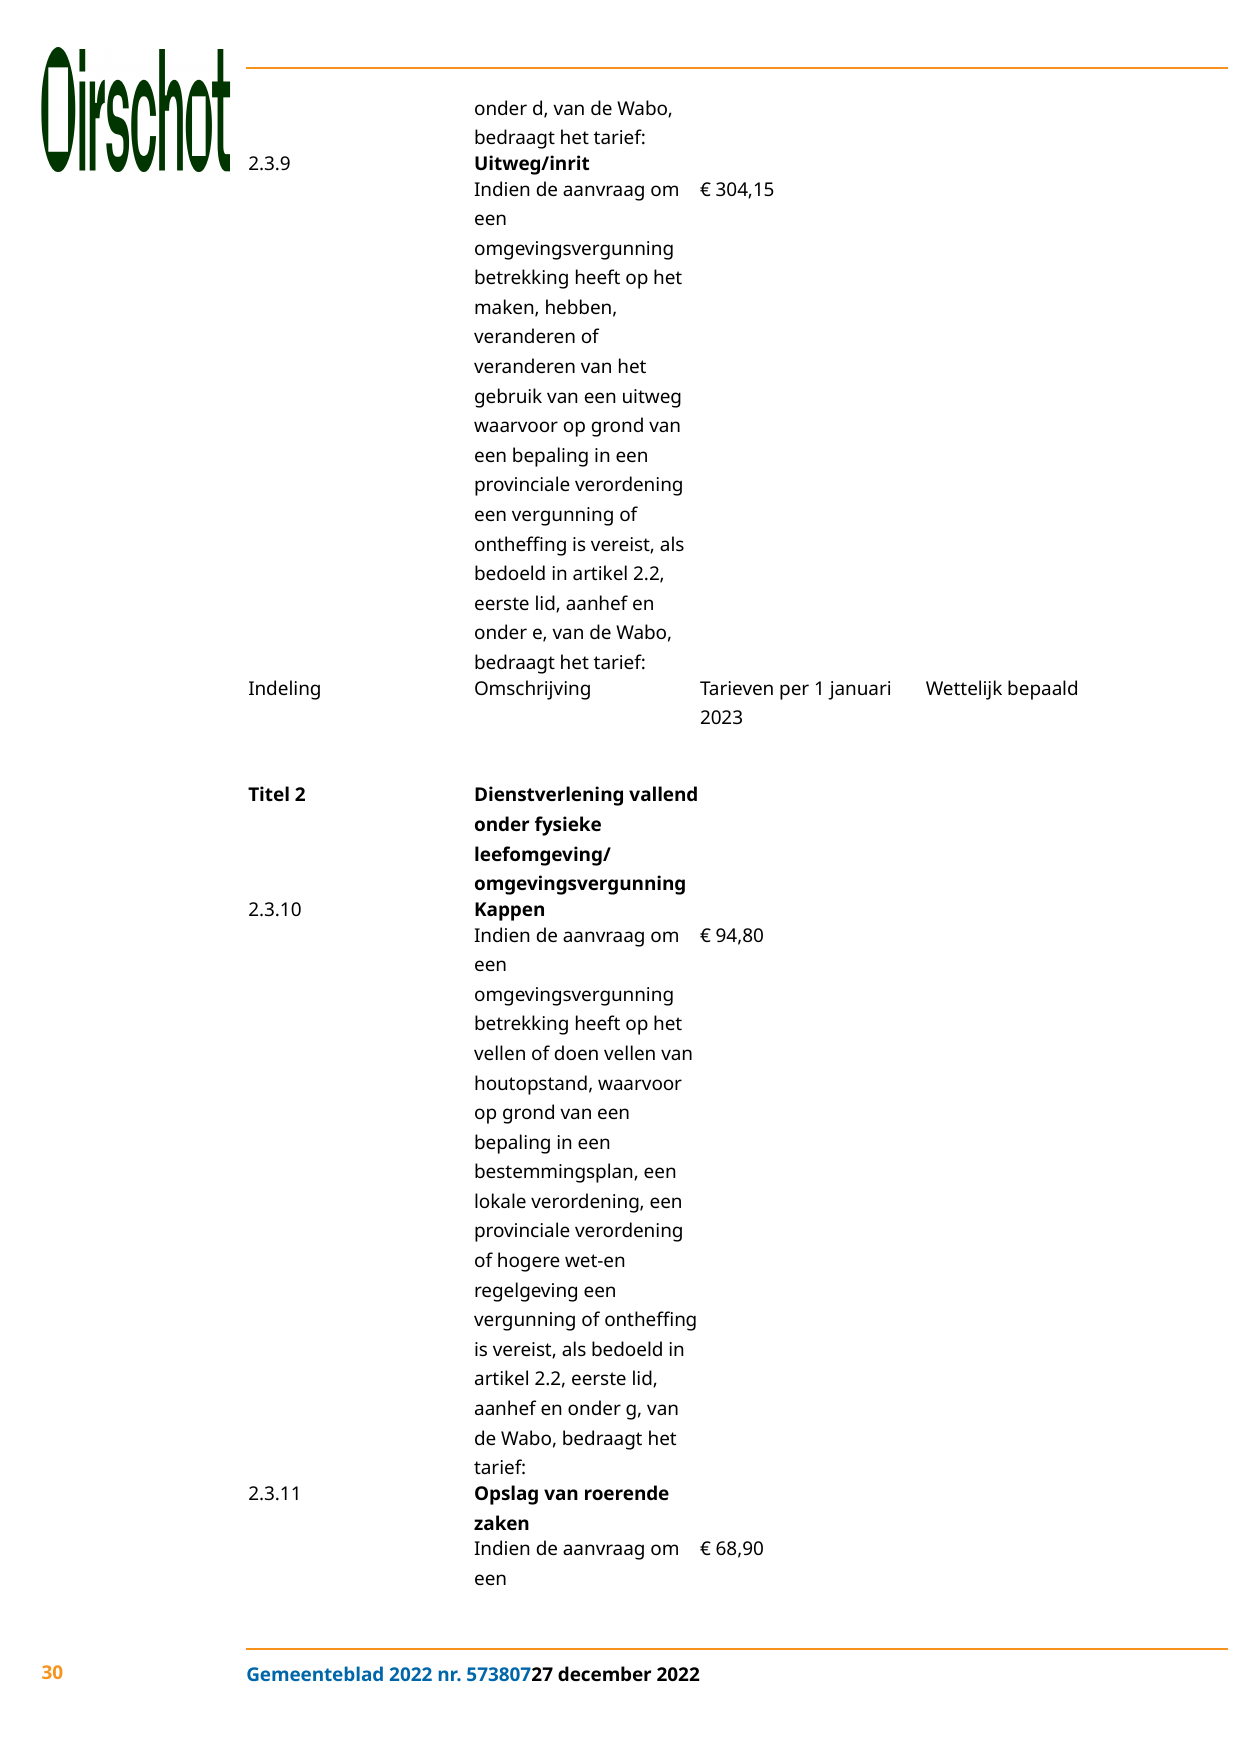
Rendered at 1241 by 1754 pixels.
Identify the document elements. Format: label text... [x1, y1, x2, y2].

table_cell [926, 1480, 1152, 1535]
table_cell [700, 896, 926, 922]
table_cell [700, 782, 926, 896]
table_cell Tarieven per 1 januari 2023 [700, 675, 926, 730]
table_cell Indien de aanvraag om een [474, 1535, 700, 1591]
table_cell 2.3.9 [248, 150, 474, 176]
picture [41, 47, 231, 172]
table_cell Omschrijving [474, 675, 700, 730]
table_cell Uitweg/inrit [474, 150, 700, 176]
table_cell [248, 730, 474, 756]
table_cell [926, 1535, 1152, 1591]
table_cell Indien de aanvraag om een omgevingsvergunning betrekking heeft op het vellen of doen vellen van houtopstand, waarvoor op grond van een bepaling in een bestemmingsplan, een lokale verordening, een provinciale verordening of hogere wet-en regelgeving een vergunning of ontheffing is vereist, als bedoeld in artikel 2.2, eerste lid, aanhef en onder g, van de Wabo, bedraagt het tarief: [474, 922, 700, 1480]
table_cell Kappen [474, 896, 700, 922]
table_cell [700, 756, 926, 782]
table_cell [474, 756, 700, 782]
table_cell Indien de aanvraag om een omgevingsvergunning betrekking heeft op het maken, hebben, veranderen of veranderen van het gebruik van een uitweg waarvoor op grond van een bepaling in een provinciale verordening een vergunning of ontheffing is vereist, als bedoeld in artikel 2.2, eerste lid, aanhef en onder e, van de Wabo, bedraagt het tarief: [474, 176, 700, 675]
table_cell [248, 95, 474, 150]
table_cell 2.3.10 [248, 896, 474, 922]
table_cell [248, 756, 474, 782]
table_cell Dienstverlening vallend onder fysieke leefomgeving/ omgevingsvergunning [474, 782, 700, 896]
table_cell [248, 176, 474, 675]
table_cell [248, 922, 474, 1480]
table_cell 2.3.11 [248, 1480, 474, 1535]
table_cell Opslag van roerende zaken [474, 1480, 700, 1535]
table_cell [926, 896, 1152, 922]
table_cell € 68,90 [700, 1535, 926, 1591]
table_cell Indeling [248, 675, 474, 730]
table_cell onder d, van de Wabo, bedraagt het tarief: [474, 95, 700, 150]
table_cell [926, 176, 1152, 675]
table_cell [700, 1480, 926, 1535]
table_cell € 304,15 [700, 176, 926, 675]
table_cell € 94,80 [700, 922, 926, 1480]
table_cell [474, 730, 700, 756]
table_cell [700, 730, 926, 756]
table_cell [926, 95, 1152, 150]
table_cell [926, 756, 1152, 782]
table_cell [926, 782, 1152, 896]
table_cell [926, 730, 1152, 756]
table_cell [700, 95, 926, 150]
table_cell [700, 150, 926, 176]
table_cell [248, 1535, 474, 1591]
table_cell [926, 922, 1152, 1480]
table_cell Titel 2 [248, 782, 474, 896]
table_cell Wettelijk bepaald [926, 675, 1152, 730]
table_cell [926, 150, 1152, 176]
